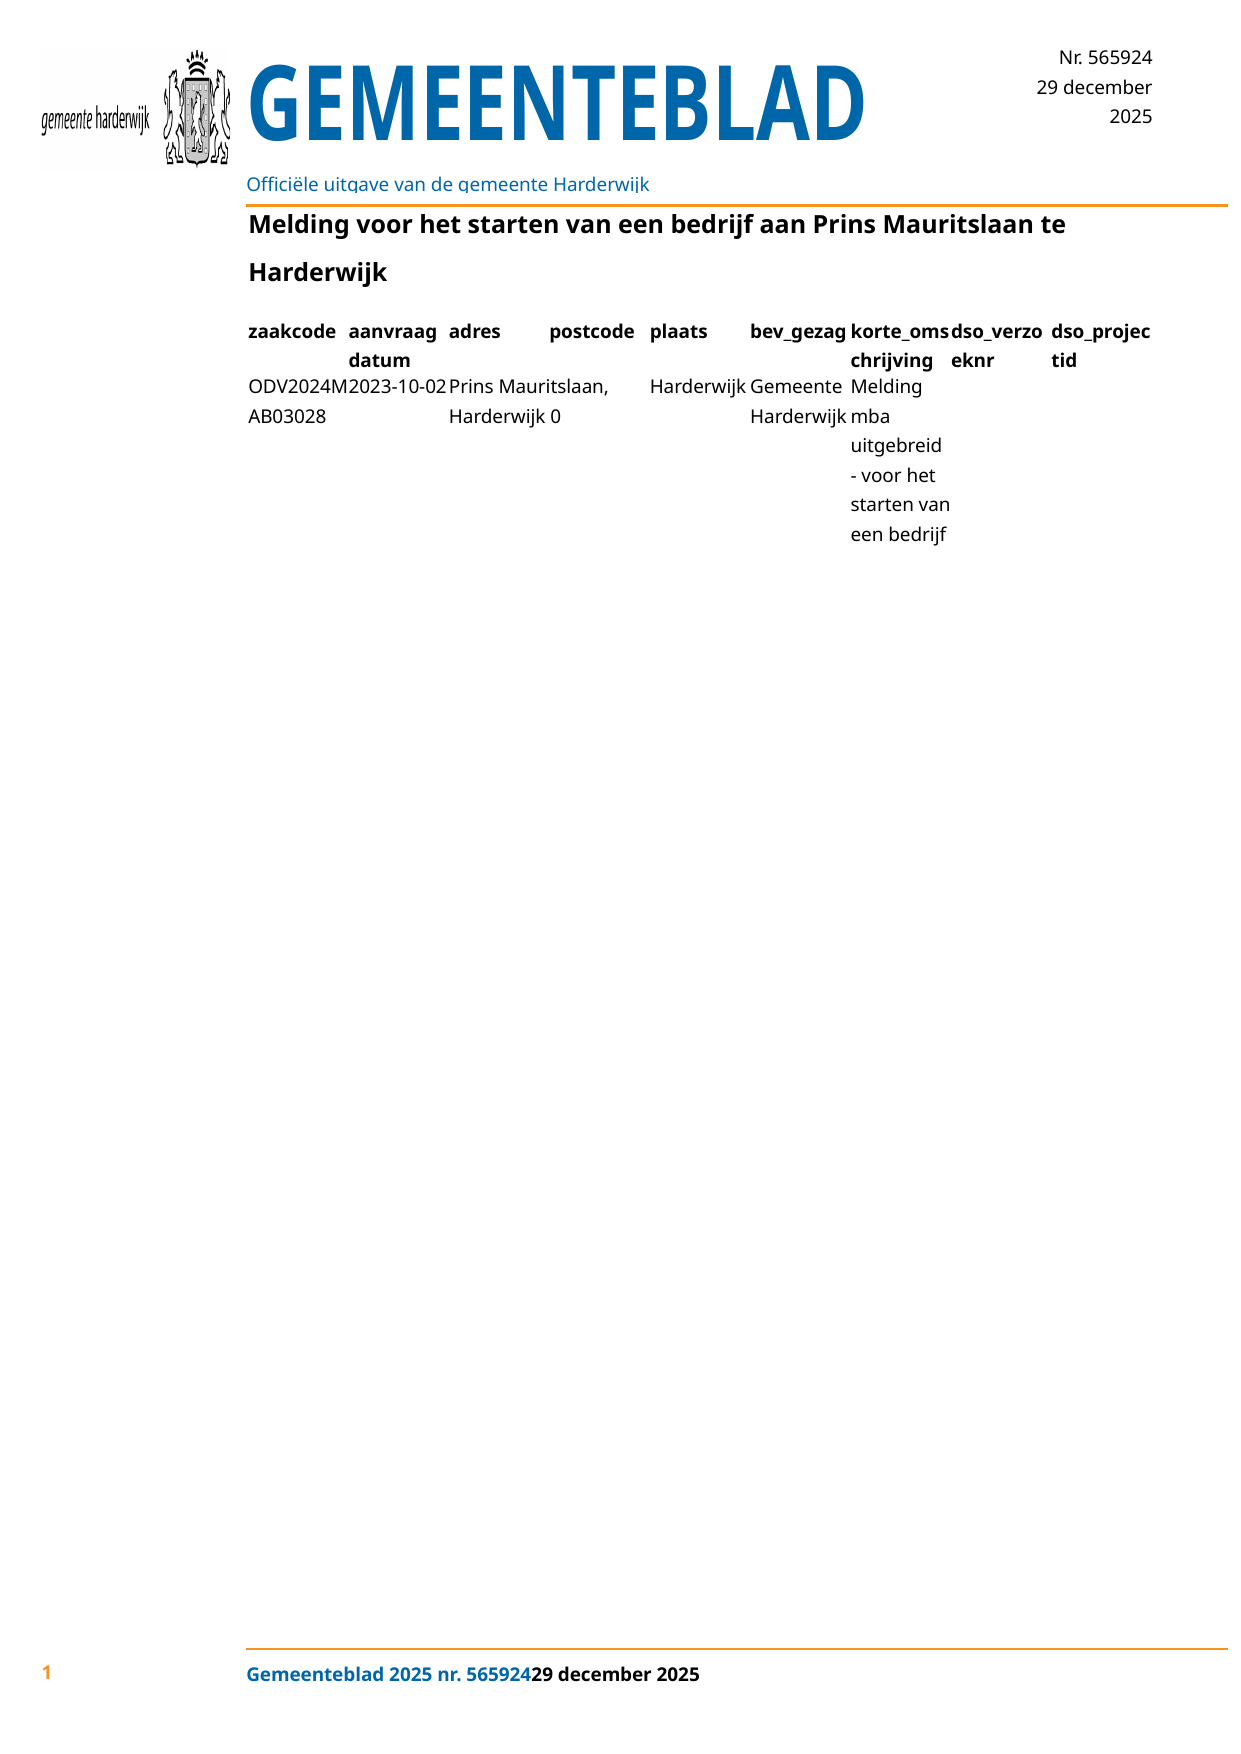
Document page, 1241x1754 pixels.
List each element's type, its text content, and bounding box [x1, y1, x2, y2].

table_cell Melding mba uitgebreid - voor het starten van een bedrijf [850, 373, 951, 547]
table_cell 2023-10-02 [348, 373, 449, 547]
table_cell Gemeente Harderwijk [750, 373, 850, 547]
table_header zaakcode [248, 318, 348, 373]
picture [41, 47, 231, 172]
table_header dso_verzoeknr [951, 318, 1051, 373]
table_header postcode [549, 318, 649, 373]
table_header dso_projectid [1051, 318, 1152, 373]
table_header plaats [650, 318, 750, 373]
table_header adres [449, 318, 549, 373]
text Melding voor het starten van een bedrijf aan Prins Mauritslaan te Harderwijk [248, 207, 1152, 288]
table_header korte_omschrijving [850, 318, 951, 373]
table_cell [951, 373, 1051, 547]
table_cell Prins Mauritslaan, Harderwijk 0 [449, 373, 649, 547]
table_cell ODV2024MAB03028 [248, 373, 348, 547]
table_header aanvraagdatum [348, 318, 449, 373]
table_cell [1051, 373, 1152, 547]
table_header bev_gezag [750, 318, 850, 373]
table_cell Harderwijk [650, 373, 750, 547]
